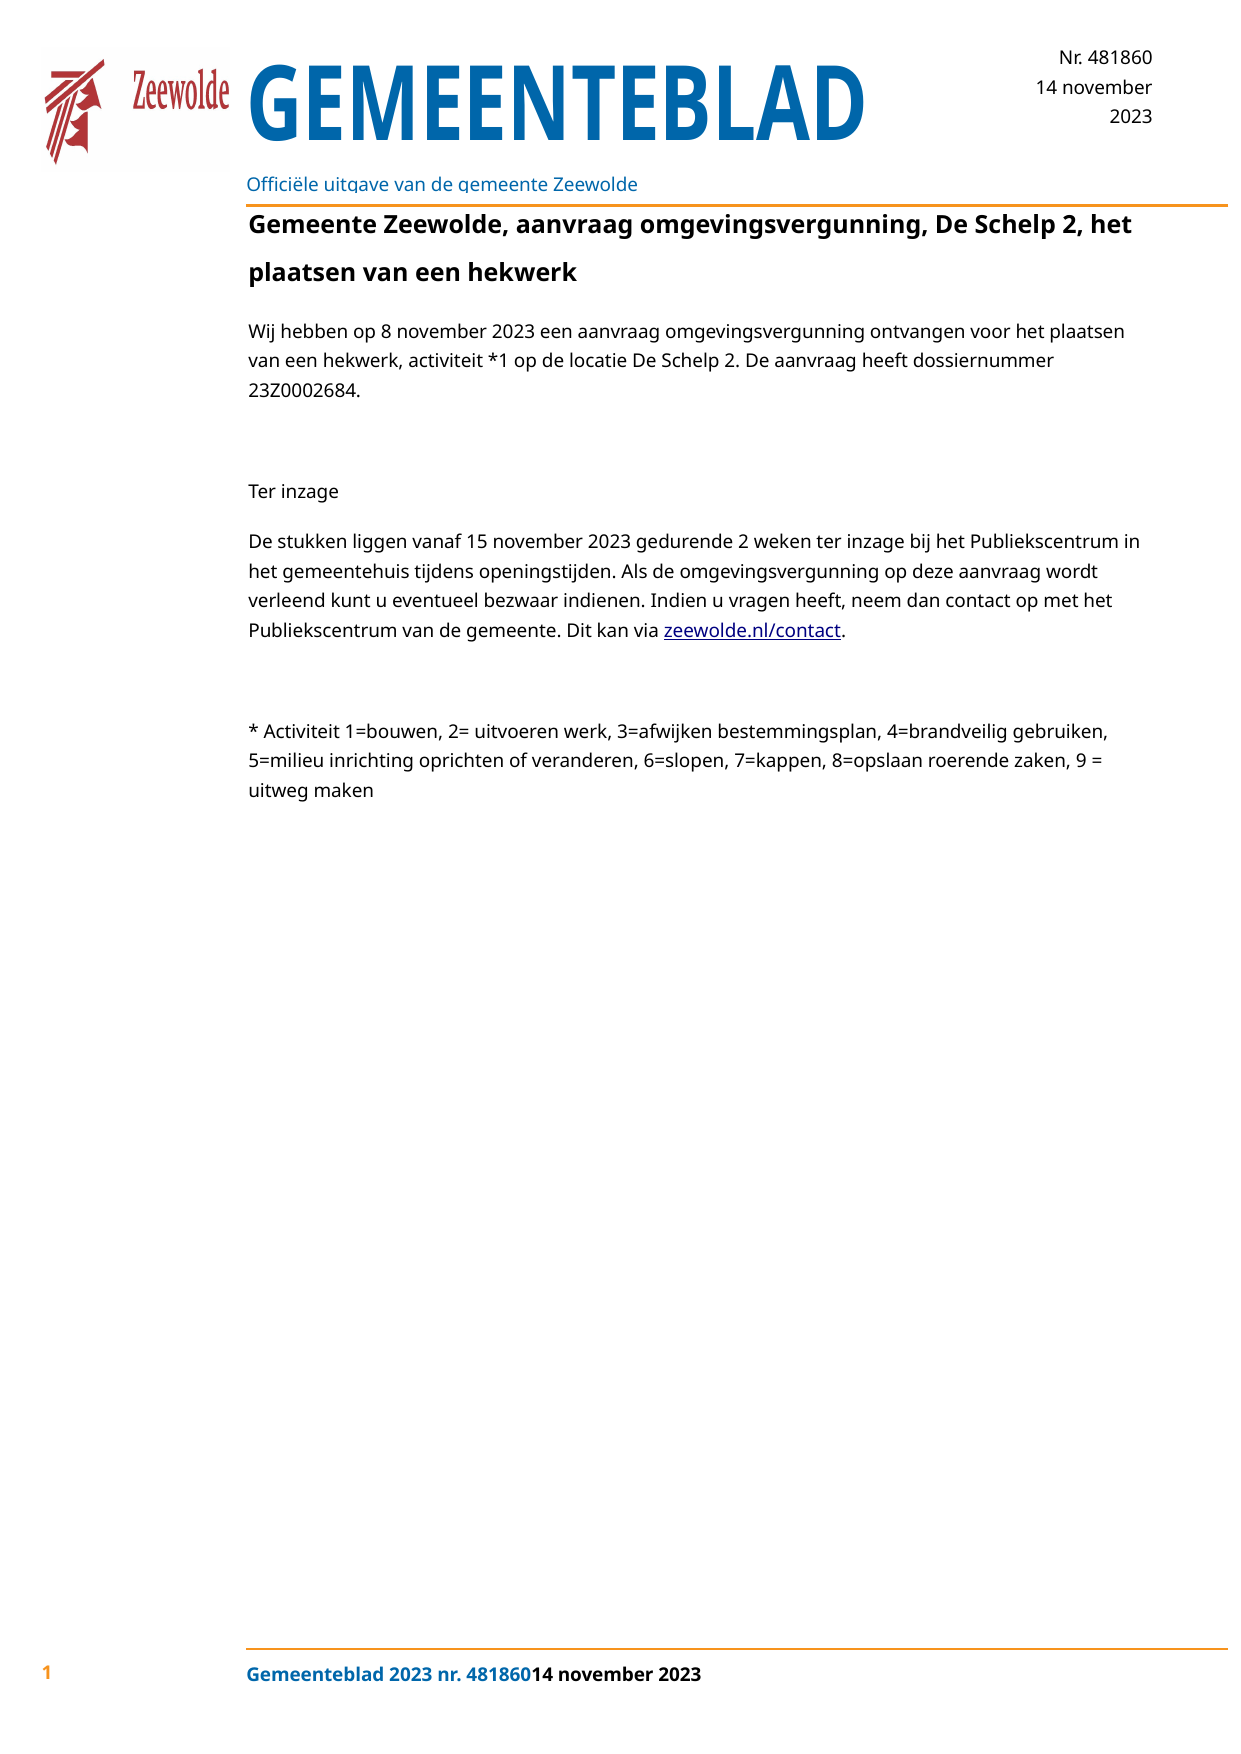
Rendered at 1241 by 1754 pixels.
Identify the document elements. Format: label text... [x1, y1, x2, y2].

text Gemeente Zeewolde, aanvraag omgevingsvergunning, De Schelp 2, het plaatsen van een hekwerk [248, 207, 1152, 288]
text Ter inzage [248, 478, 1152, 504]
text Wij hebben op 8 november 2023 een aanvraag omgevingsvergunning ontvangen voor het plaatsen van een hekwerk, activiteit *1 op de locatie De Schelp 2. De aanvraag heeft dossiernummer 23Z0002684. [248, 318, 1152, 403]
text * Activiteit 1=bouwen, 2= uitvoeren werk, 3=afwijken bestemmingsplan, 4=brandveilig gebruiken, 5=milieu inrichting oprichten of veranderen, 6=slopen, 7=kappen, 8=opslaan roerende zaken, 9 = uitweg maken [248, 718, 1152, 803]
picture [41, 47, 231, 172]
text De stukken liggen vanaf 15 november 2023 gedurende 2 weken ter inzage bij het Publiekscentrum in het gemeentehuis tijdens openingstijden. Als de omgevingsvergunning op deze aanvraag wordt verleend kunt u eventueel bezwaar indienen. Indien u vragen heeft, neem dan contact op met het Publiekscentrum van de gemeente. Dit kan via zeewolde.nl/contact. [248, 528, 1152, 643]
